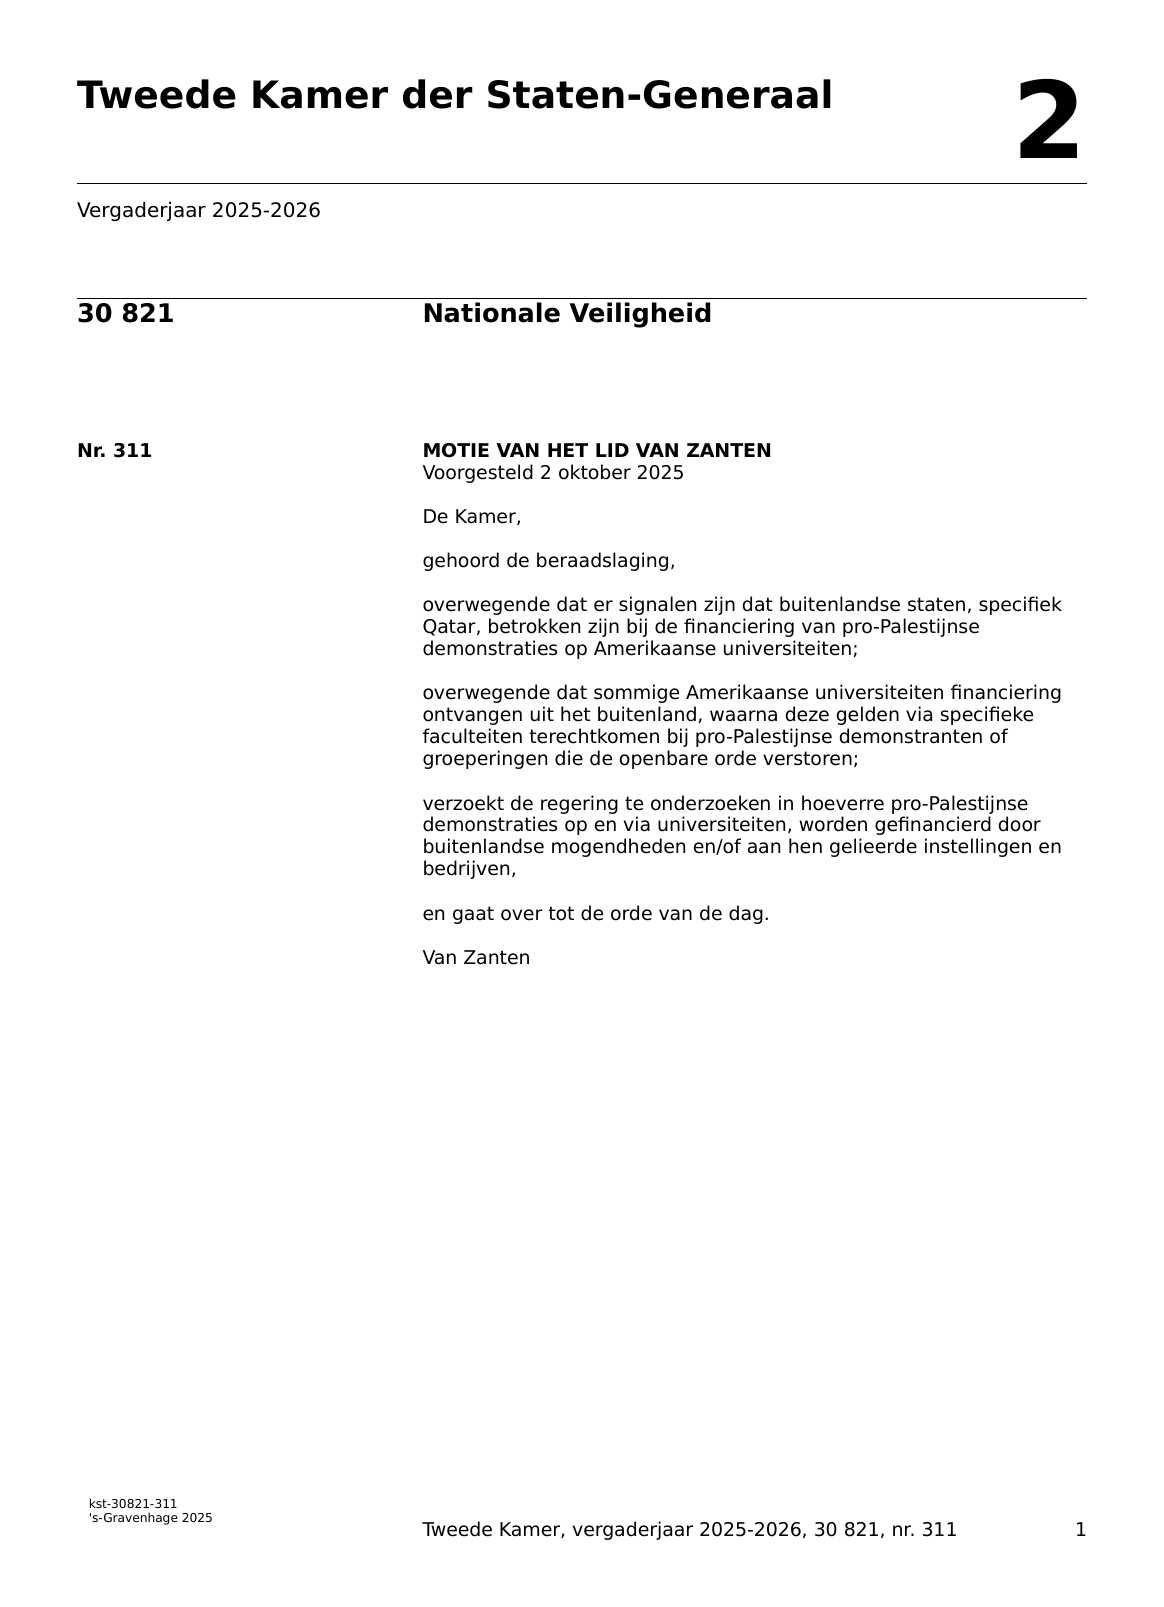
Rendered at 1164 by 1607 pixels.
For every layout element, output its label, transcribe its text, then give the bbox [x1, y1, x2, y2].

text en gaat over tot de orde van de dag. [422, 902, 1087, 924]
text De Kamer, [422, 506, 1087, 528]
text 's-Gravenhage 2025 [88, 1511, 323, 1525]
text overwegende dat er signalen zijn dat buitenlandse staten, specifiek Qatar, betrokken zijn bij de financiering van pro-Palestijnse demonstraties op Amerikaanse universiteiten; [422, 594, 1087, 660]
table_header 2 [886, 59, 1087, 183]
text Voorgesteld 2 oktober 2025 [422, 462, 1087, 484]
text Van Zanten [422, 947, 1087, 969]
text verzoekt de regering te onderzoeken in hoeverre pro-Palestijnse demonstraties op en via universiteiten, worden gefinancierd door buitenlandse mogendheden en/of aan hen gelieerde instellingen en bedrijven, [422, 792, 1087, 880]
text overwegende dat sommige Amerikaanse universiteiten financiering ontvangen uit het buitenland, waarna deze gelden via specifieke faculteiten terechtkomen bij pro-Palestijnse demonstranten of groeperingen die de openbare orde verstoren; [422, 682, 1087, 770]
text gehoord de beraadslaging, [422, 550, 1087, 572]
subtitle Nr. 311 MOTIE VAN HET LID VAN ZANTEN [77, 440, 1087, 462]
subtitle 30 821 Nationale Veiligheid [77, 299, 1087, 329]
table_cell Vergaderjaar 2025-2026 [77, 184, 1087, 298]
text kst-30821-311 [88, 1497, 323, 1511]
table_header Tweede Kamer der Staten-Generaal [77, 59, 886, 183]
